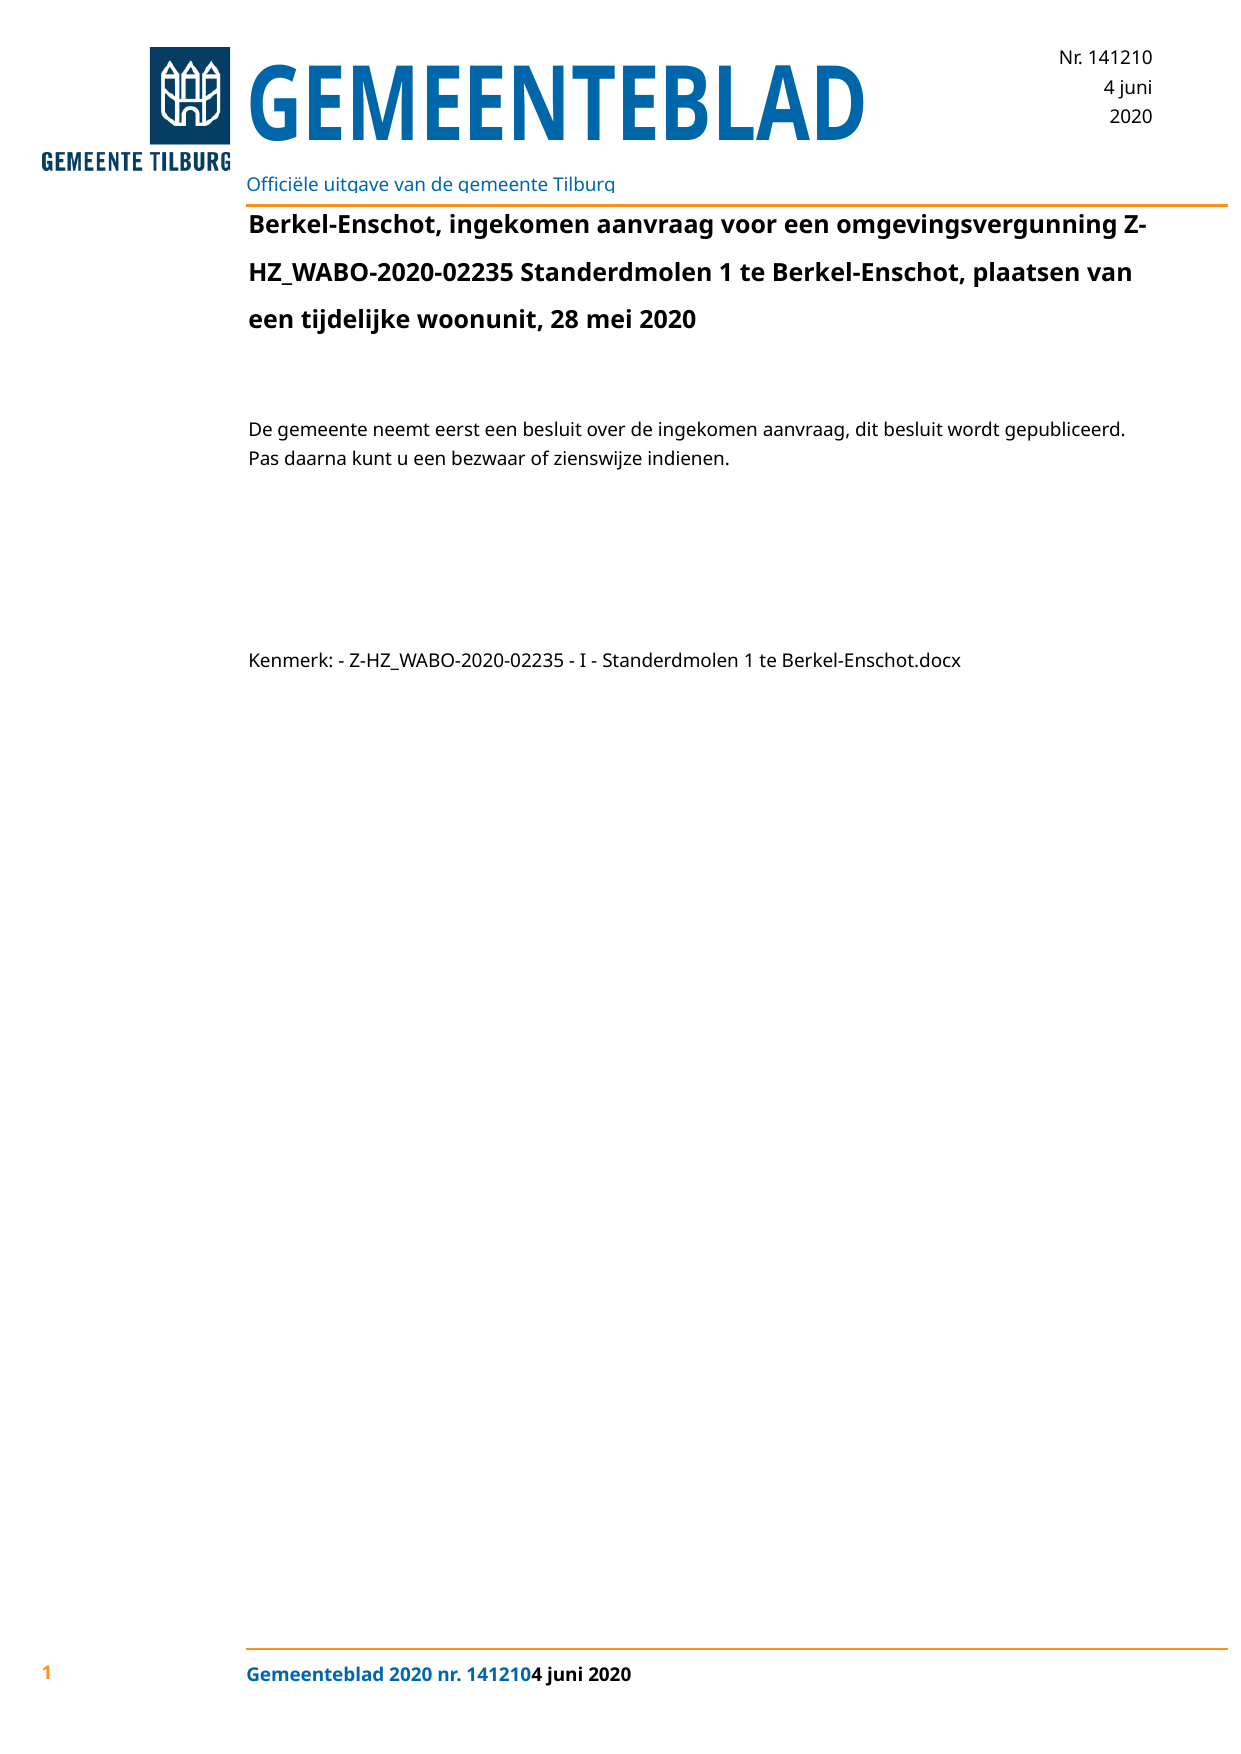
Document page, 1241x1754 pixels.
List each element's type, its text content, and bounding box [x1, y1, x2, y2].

picture [41, 47, 231, 172]
text Berkel-Enschot, ingekomen aanvraag voor een omgevingsvergunning Z-HZ_WABO-2020-02235 Standerdmolen 1 te Berkel-Enschot, plaatsen van een tijdelijke woonunit, 28 mei 2020 [248, 207, 1152, 336]
text De gemeente neemt eerst een besluit over de ingekomen aanvraag, dit besluit wordt gepubliceerd. Pas daarna kunt u een bezwaar of zienswijze indienen. [248, 416, 1152, 471]
text Kenmerk: - Z-HZ_WABO-2020-02235 - I - Standerdmolen 1 te Berkel-Enschot.docx [248, 647, 1152, 673]
